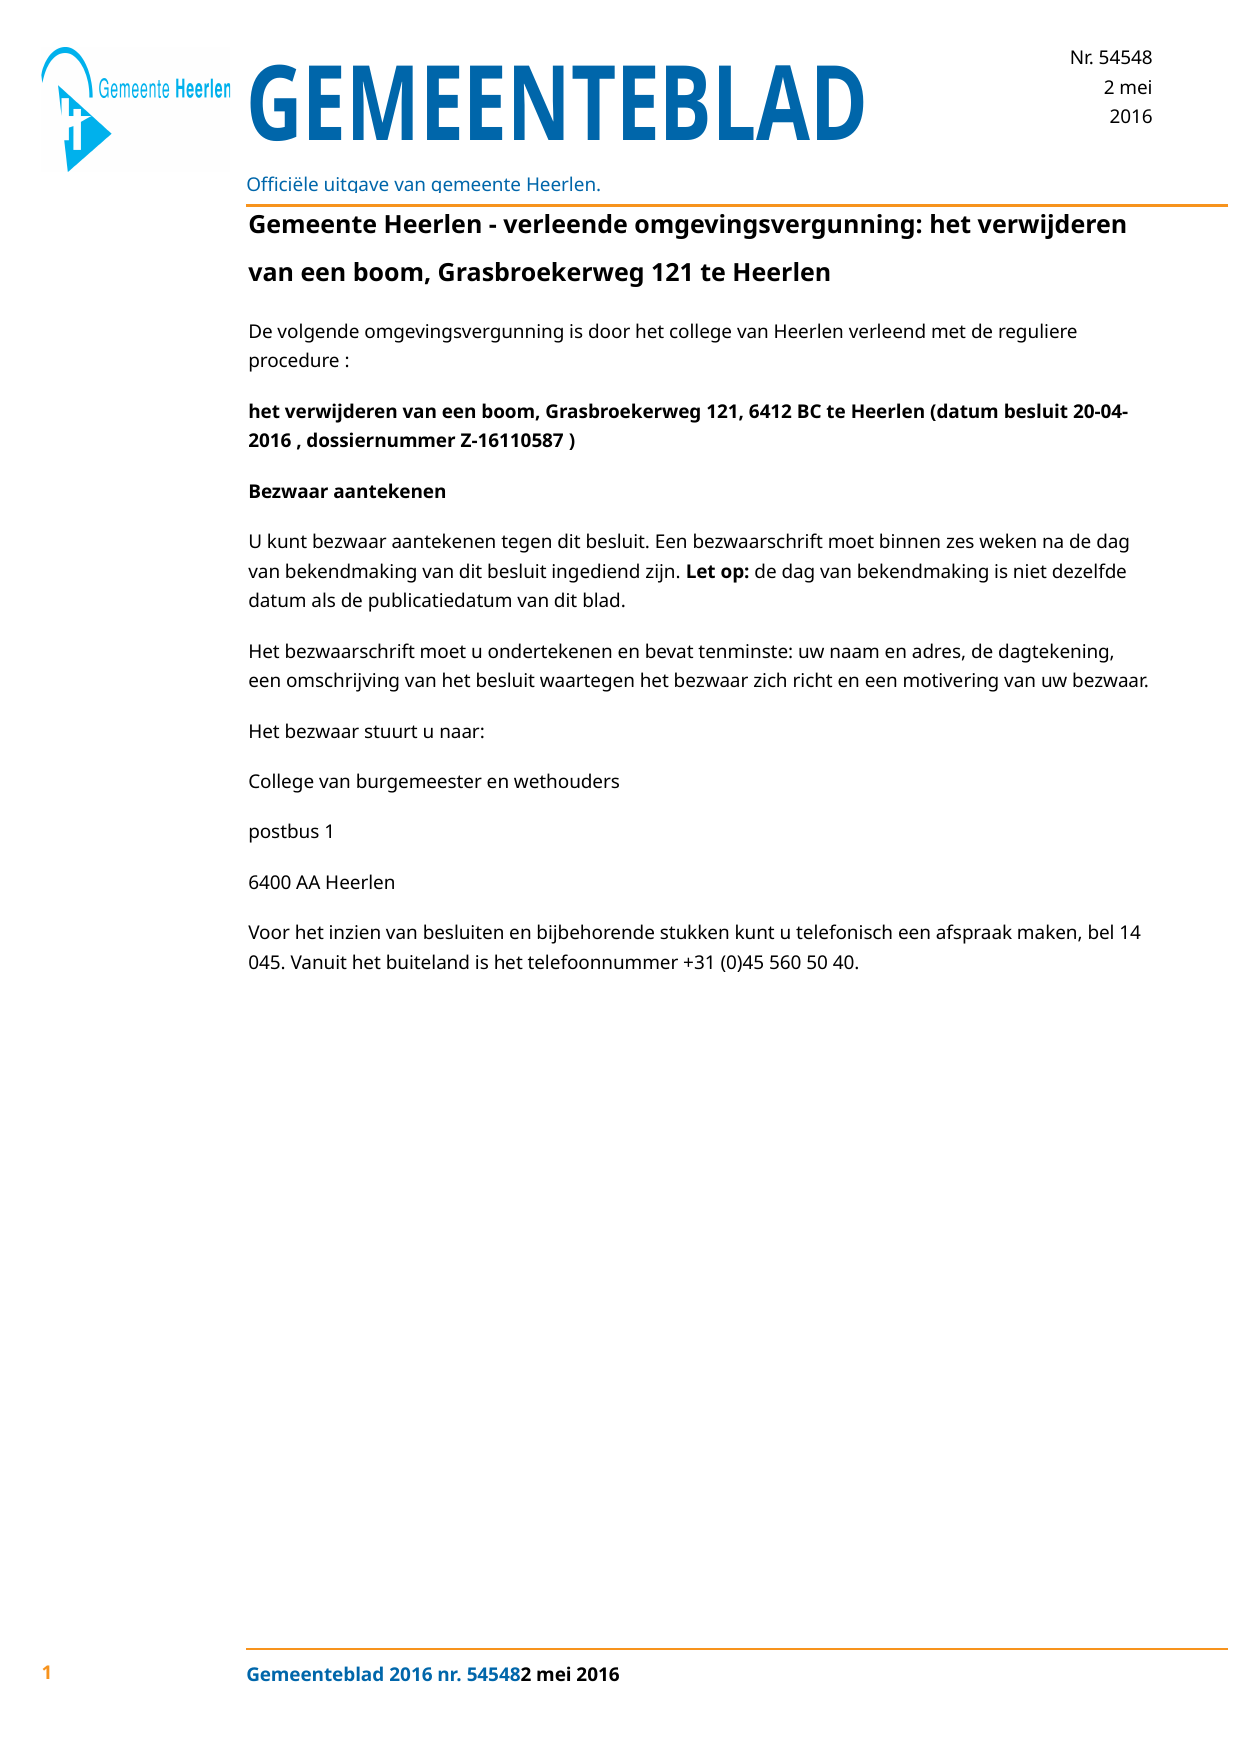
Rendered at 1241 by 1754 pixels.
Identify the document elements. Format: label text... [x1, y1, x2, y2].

text 6400 AA Heerlen [248, 869, 1152, 895]
text U kunt bezwaar aantekenen tegen dit besluit. Een bezwaarschrift moet binnen zes weken na de dag van bekendmaking van dit besluit ingediend zijn. Let op: de dag van bekendmaking is niet dezelfde datum als de publicatiedatum van dit blad. [248, 528, 1152, 613]
text postbus 1 [248, 819, 1152, 844]
text Het bezwaarschrift moet u ondertekenen en bevat tenminste: uw naam en adres, de dagtekening, een omschrijving van het besluit waartegen het bezwaar zich richt en een motivering van uw bezwaar. [248, 638, 1152, 693]
text Het bezwaar stuurt u naar: [248, 718, 1152, 744]
text Gemeente Heerlen - verleende omgevingsvergunning: het verwijderen van een boom, Grasbroekerweg 121 te Heerlen [248, 207, 1152, 288]
text College van burgemeester en wethouders [248, 768, 1152, 794]
picture [41, 47, 231, 172]
text het verwijderen van een boom, Grasbroekerweg 121, 6412 BC te Heerlen (datum besluit 20-04-2016 , dossiernummer Z-16110587 ) [248, 398, 1152, 453]
text Bezwaar aantekenen [248, 478, 1152, 504]
picture [41, 47, 58, 70]
text Voor het inzien van besluiten en bijbehorende stukken kunt u telefonisch een afspraak maken, bel 14 045. Vanuit het buiteland is het telefoonnummer +31 (0)45 560 50 40. [248, 919, 1152, 975]
text De volgende omgevingsvergunning is door het college van Heerlen verleend met de reguliere procedure : [248, 318, 1152, 373]
